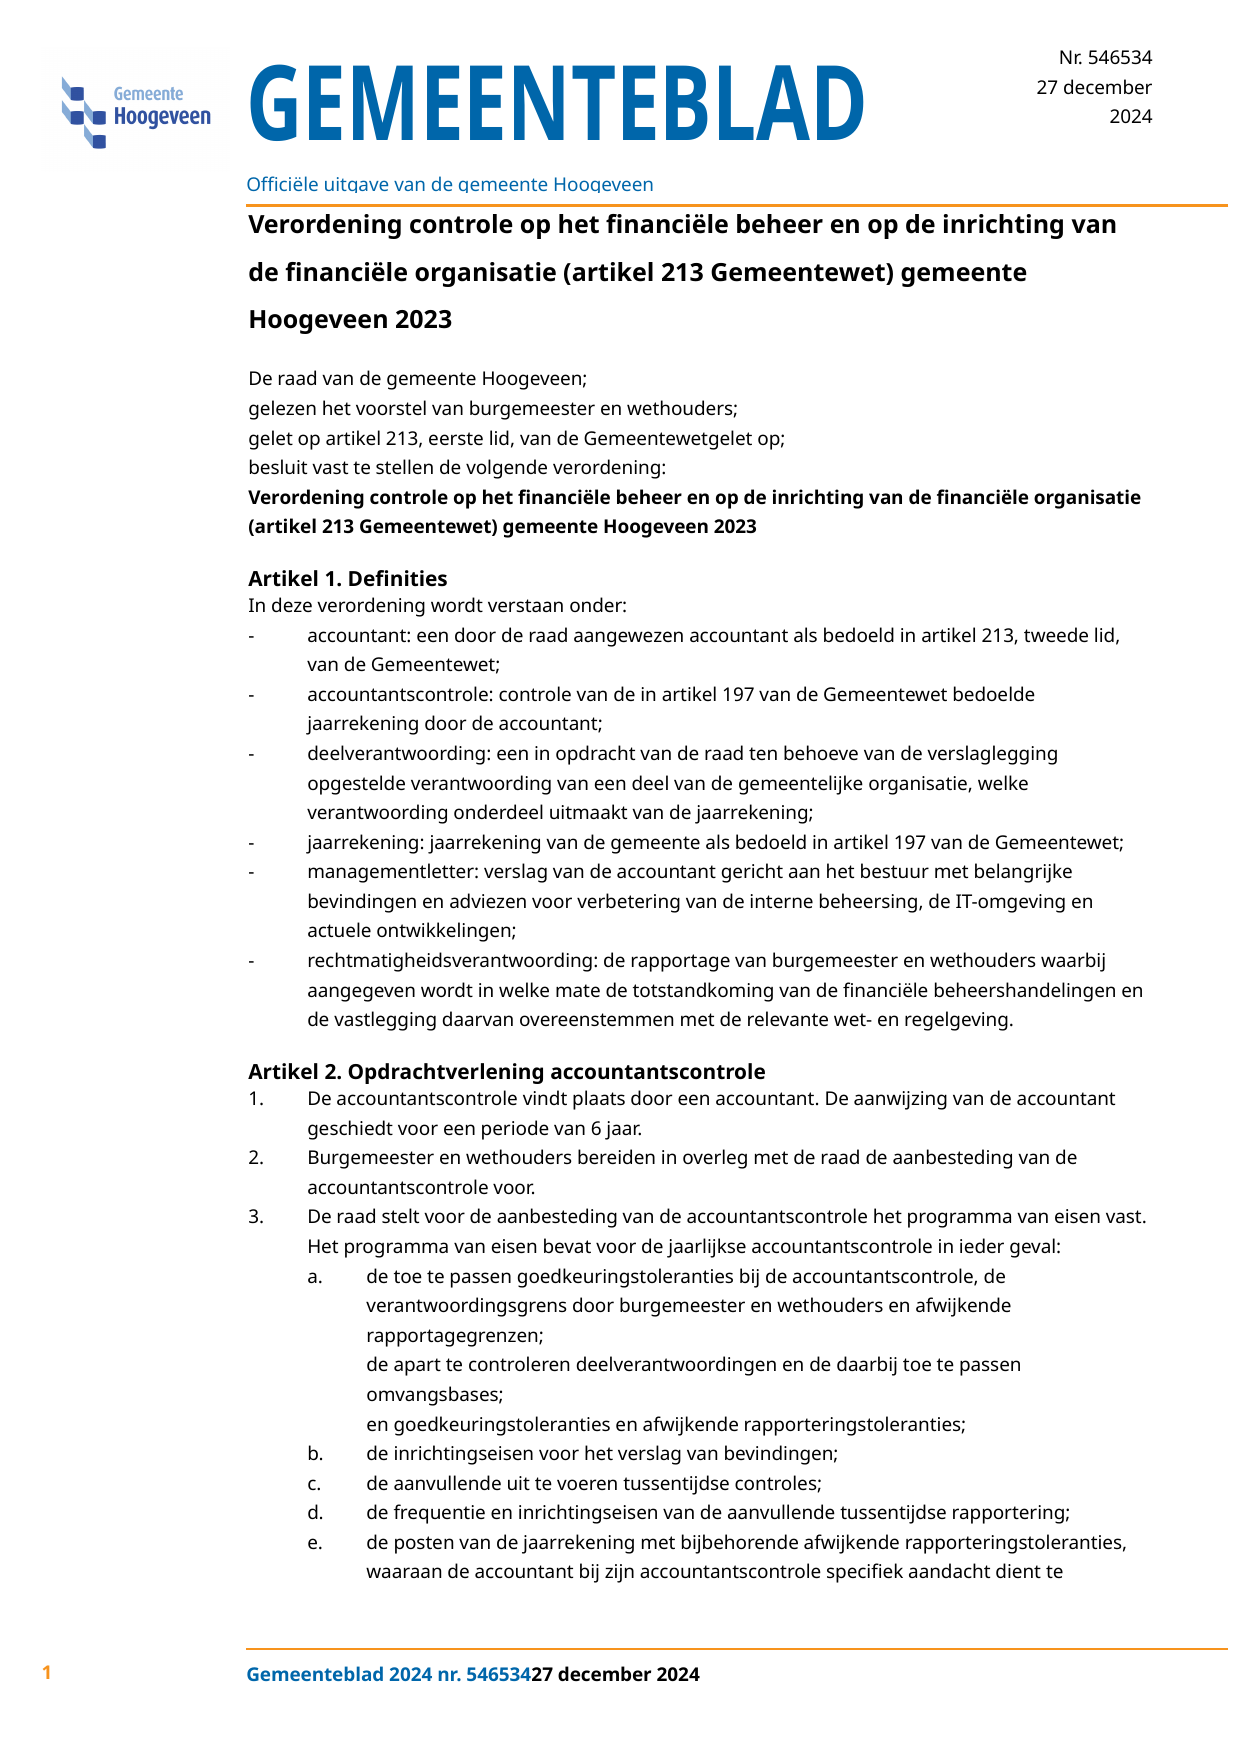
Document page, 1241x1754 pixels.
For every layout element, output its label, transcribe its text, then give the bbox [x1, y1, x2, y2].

list en goedkeuringstoleranties en afwijkende rapporteringstoleranties; [307, 1411, 1152, 1436]
list de toe te passen goedkeuringstoleranties bij de accountantscontrole, de verantwoordingsgrens door burgemeester en wethouders en afwijkende rapportagegrenzen; [307, 1263, 1152, 1348]
picture [41, 47, 231, 172]
text Artikel 1. Definities [248, 564, 1152, 592]
text In deze verordening wordt verstaan onder: [248, 592, 1152, 618]
list de posten van de jaarrekening met bijbehorende afwijkende rapporteringstoleranties, waaraan de accountant bij zijn accountantscontrole specifiek aandacht dient te [307, 1529, 1152, 1584]
list de inrichtingseisen voor het verslag van bevindingen; [307, 1440, 1152, 1466]
text gelet op artikel 213, eerste lid, van de Gemeentewetgelet op; [248, 425, 1152, 450]
list de frequentie en inrichtingseisen van de aanvullende tussentijdse rapportering; [307, 1499, 1152, 1525]
list deelverantwoording: een in opdracht van de raad ten behoeve van de verslaglegging opgestelde verantwoording van een deel van de gemeentelijke organisatie, welke verantwoording onderdeel uitmaakt van de jaarrekening; [248, 740, 1152, 825]
list accountantscontrole: controle van de in artikel 197 van de Gemeentewet bedoelde jaarrekening door de accountant; [248, 681, 1152, 736]
list de apart te controleren deelverantwoordingen en de daarbij toe te passen omvangsbases; [307, 1352, 1152, 1407]
text gelezen het voorstel van burgemeester en wethouders; [248, 395, 1152, 421]
list jaarrekening: jaarrekening van de gemeente als bedoeld in artikel 197 van de Gemeentewet; [248, 829, 1152, 855]
list de aanvullende uit te voeren tussentijdse controles; [307, 1470, 1152, 1496]
text Artikel 2. Opdrachtverlening accountantscontrole [248, 1057, 1152, 1085]
list Burgemeester en wethouders bereiden in overleg met de raad de aanbesteding van de accountantscontrole voor. [248, 1144, 1152, 1200]
text Verordening controle op het financiële beheer en op de inrichting van de financiële organisatie (artikel 213 Gemeentewet) gemeente Hoogeveen 2023 [248, 484, 1152, 539]
list accountant: een door de raad aangewezen accountant als bedoeld in artikel 213, tweede lid, van de Gemeentewet; [248, 622, 1152, 677]
list De raad stelt voor de aanbesteding van de accountantscontrole het programma van eisen vast. Het programma van eisen bevat voor de jaarlijkse accountantscontrole in ieder geval: [248, 1204, 1152, 1259]
text besluit vast te stellen de volgende verordening: [248, 454, 1152, 480]
list De accountantscontrole vindt plaats door een accountant. De aanwijzing van de accountant geschiedt voor een periode van 6 jaar. [248, 1085, 1152, 1141]
list rechtmatigheidsverantwoording: de rapportage van burgemeester en wethouders waarbij aangegeven wordt in welke mate de totstandkoming van de financiële beheershandelingen en de vastlegging daarvan overeenstemmen met de relevante wet- en regelgeving. [248, 947, 1152, 1032]
list managementletter: verslag van de accountant gericht aan het bestuur met belangrijke bevindingen en adviezen voor verbetering van de interne beheersing, de IT-omgeving en actuele ontwikkelingen; [248, 858, 1152, 943]
text Verordening controle op het financiële beheer en op de inrichting van de financiële organisatie (artikel 213 Gemeentewet) gemeente Hoogeveen 2023 [248, 207, 1152, 336]
text De raad van de gemeente Hoogeveen; [248, 366, 1152, 391]
